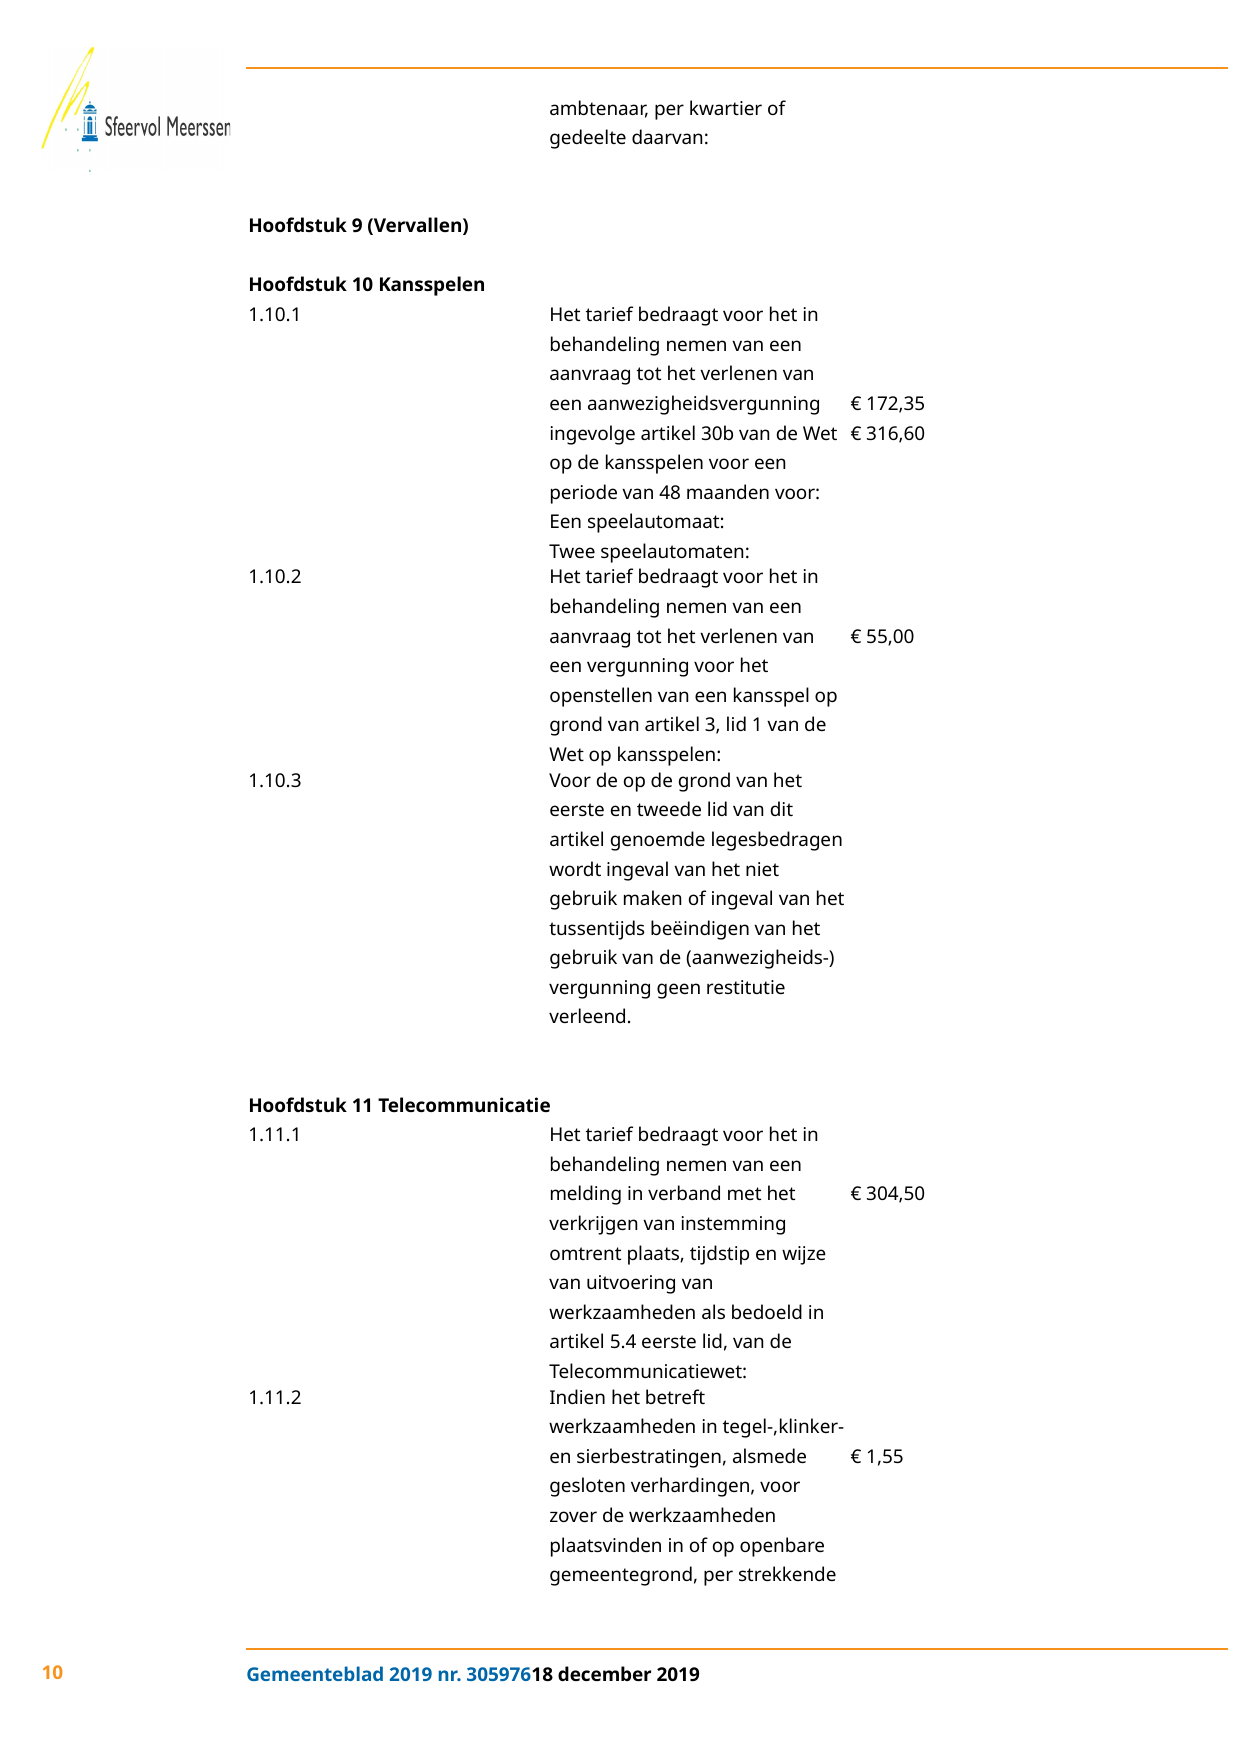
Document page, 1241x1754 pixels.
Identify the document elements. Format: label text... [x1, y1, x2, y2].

text Hoofdstuk 10 Kansspelen [248, 272, 1152, 297]
table_cell Het tarief bedraagt voor het in behandeling nemen van een aanvraag tot het verlenen van een vergunning voor het openstellen van een kansspel op grond van artikel 3, lid 1 van de Wet op kansspelen: [549, 564, 850, 767]
table_header Het tarief bedraagt voor het in behandeling nemen van een aanvraag tot het verlenen van een aanwezigheidsvergunning ingevolge artikel 30b van de Wet op de kansspelen voor een periode van 48 maanden voor: Een speelautomaat: Twee speelautomaten: [549, 301, 850, 564]
table_header ambtenaar, per kwartier of gedeelte daarvan: [549, 95, 850, 180]
table_header [248, 95, 549, 180]
table_header € 172,35 € 316,60 [850, 301, 1152, 564]
table_header [850, 95, 1152, 180]
table_cell Voor de op de grond van het eerste en tweede lid van dit artikel genoemde legesbedragen wordt ingeval van het niet gebruik maken of ingeval van het tussentijds beëindigen van het gebruik van de (aanwezigheids-) vergunning geen restitutie verleend. [549, 767, 850, 1059]
table_cell 1.10.2 [248, 564, 549, 767]
text Hoofdstuk 9 (Vervallen) [248, 212, 1152, 238]
table_header 1.10.1 [248, 301, 549, 564]
text Hoofdstuk 11 Telecommunicatie [248, 1092, 1152, 1117]
table_cell [850, 767, 1152, 1059]
table_cell 1.11.2 [248, 1384, 549, 1587]
table_cell 1.10.3 [248, 767, 549, 1059]
table_header € 304,50 [850, 1121, 1152, 1384]
table_cell € 55,00 [850, 564, 1152, 767]
table_cell € 1,55 [850, 1384, 1152, 1587]
table_cell Indien het betreft werkzaamheden in tegel-,klinker- en sierbestratingen, alsmede gesloten verhardingen, voor zover de werkzaamheden plaatsvinden in of op openbare gemeentegrond, per strekkende [549, 1384, 850, 1587]
table_header Het tarief bedraagt voor het in behandeling nemen van een melding in verband met het verkrijgen van instemming omtrent plaats, tijdstip en wijze van uitvoering van werkzaamheden als bedoeld in artikel 5.4 eerste lid, van de Telecommunicatiewet: [549, 1121, 850, 1384]
picture [41, 47, 231, 172]
table_header 1.11.1 [248, 1121, 549, 1384]
